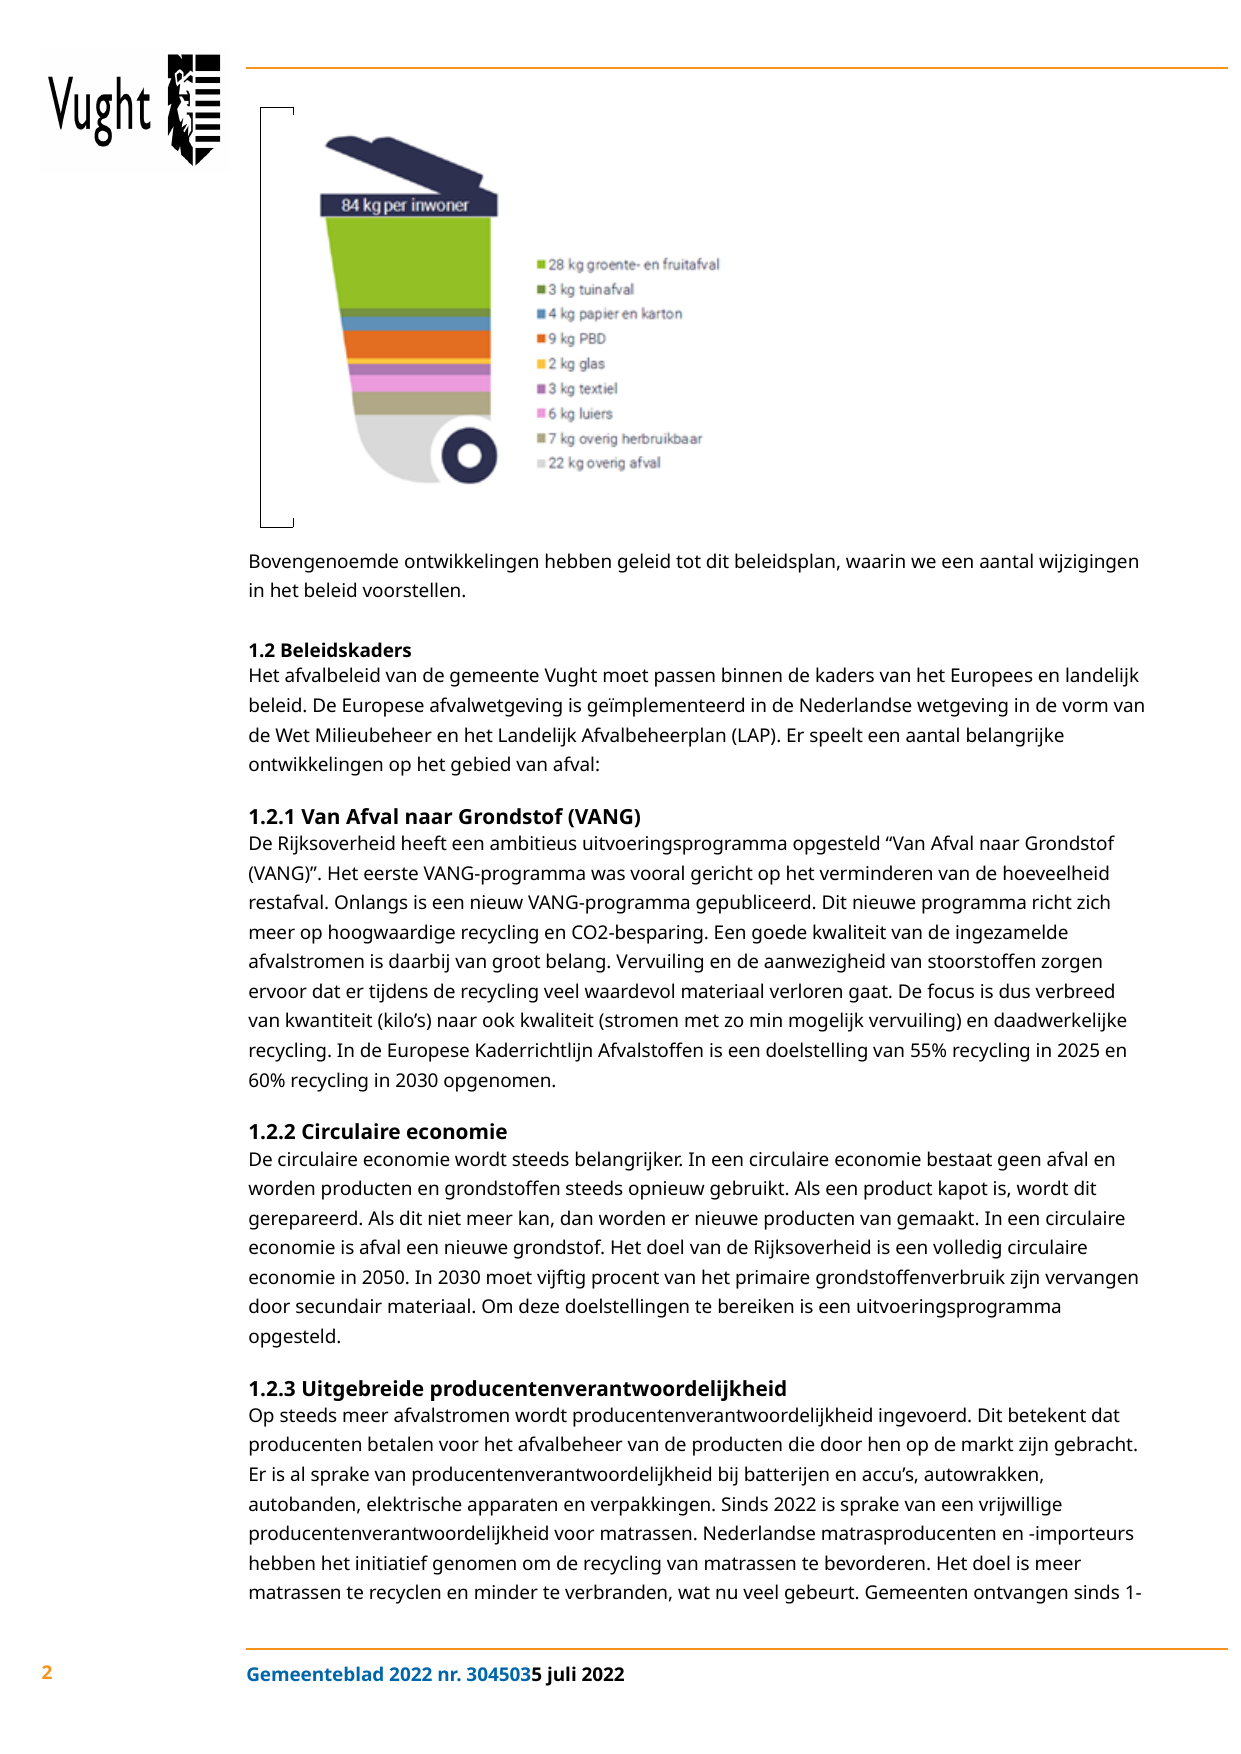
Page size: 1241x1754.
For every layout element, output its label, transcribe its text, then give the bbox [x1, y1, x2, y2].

picture [41, 47, 231, 172]
text 1.2.2 Circulaire economie [248, 1117, 1152, 1146]
text 1.2 Beleidskaders [248, 637, 1152, 663]
text Het afvalbeleid van de gemeente Vught moet passen binnen de kaders van het Europees en landelijk beleid. De Europese afvalwetgeving is geïmplementeerd in de Nederlandse wetgeving in de vorm van de Wet Milieubeheer en het Landelijk Afvalbeheerplan (LAP). Er speelt een aantal belangrijke ontwikkelingen op het gebied van afval: [248, 663, 1152, 777]
text De circulaire economie wordt steeds belangrijker. In een circulaire economie bestaat geen afval en worden producten en grondstoffen steeds opnieuw gebruikt. Als een product kapot is, wordt dit gerepareerd. Als dit niet meer kan, dan worden er nieuwe producten van gemaakt. In een circulaire economie is afval een nieuwe grondstof. Het doel van de Rijksoverheid is een volledig circulaire economie in 2050. In 2030 moet vijftig procent van het primaire grondstoffenverbruik zijn vervangen door secundair materiaal. Om deze doelstellingen te bereiken is een uitvoeringsprogramma opgesteld. [248, 1146, 1152, 1349]
text Op steeds meer afvalstromen wordt producentenverantwoordelijkheid ingevoerd. Dit betekent dat producenten betalen voor het afvalbeheer van de producten die door hen op de markt zijn gebracht. Er is al sprake van producentenverantwoordelijkheid bij batterijen en accu’s, autowrakken, autobanden, elektrische apparaten en verpakkingen. Sinds 2022 is sprake van een vrijwillige producentenverantwoordelijkheid voor matrassen. Nederlandse matrasproducenten en -importeurs hebben het initiatief genomen om de recycling van matrassen te bevorderen. Het doel is meer matrassen te recyclen en minder te verbranden, wat nu veel gebeurt. Gemeenten ontvangen sinds 1- [248, 1402, 1152, 1605]
text De Rijksoverheid heeft een ambitieus uitvoeringsprogramma opgesteld “Van Afval naar Grondstof (VANG)”. Het eerste VANG-programma was vooral gericht op het verminderen van de hoeveelheid restafval. Onlangs is een nieuw VANG-programma gepubliceerd. Dit nieuwe programma richt zich meer op hoogwaardige recycling en CO2-besparing. Een goede kwaliteit van de ingezamelde afvalstromen is daarbij van groot belang. Vervuiling en de aanwezigheid van stoorstoffen zorgen ervoor dat er tijdens de recycling veel waardevol materiaal verloren gaat. De focus is dus verbreed van kwantiteit (kilo’s) naar ook kwaliteit (stromen met zo min mogelijk vervuiling) en daadwerkelijke recycling. In de Europese Kaderrichtlijn Afvalstoffen is een doelstelling van 55% recycling in 2025 en 60% recycling in 2030 opgenomen. [248, 830, 1152, 1093]
text 1.2.1 Van Afval naar Grondstof (VANG) [248, 802, 1152, 830]
picture [268, 115, 742, 518]
text 1.2.3 Uitgebreide producentenverantwoordelijkheid [248, 1374, 1152, 1402]
text Bovengenoemde ontwikkelingen hebben geleid tot dit beleidsplan, waarin we een aantal wijzigingen in het beleid voorstellen. [248, 548, 1152, 603]
